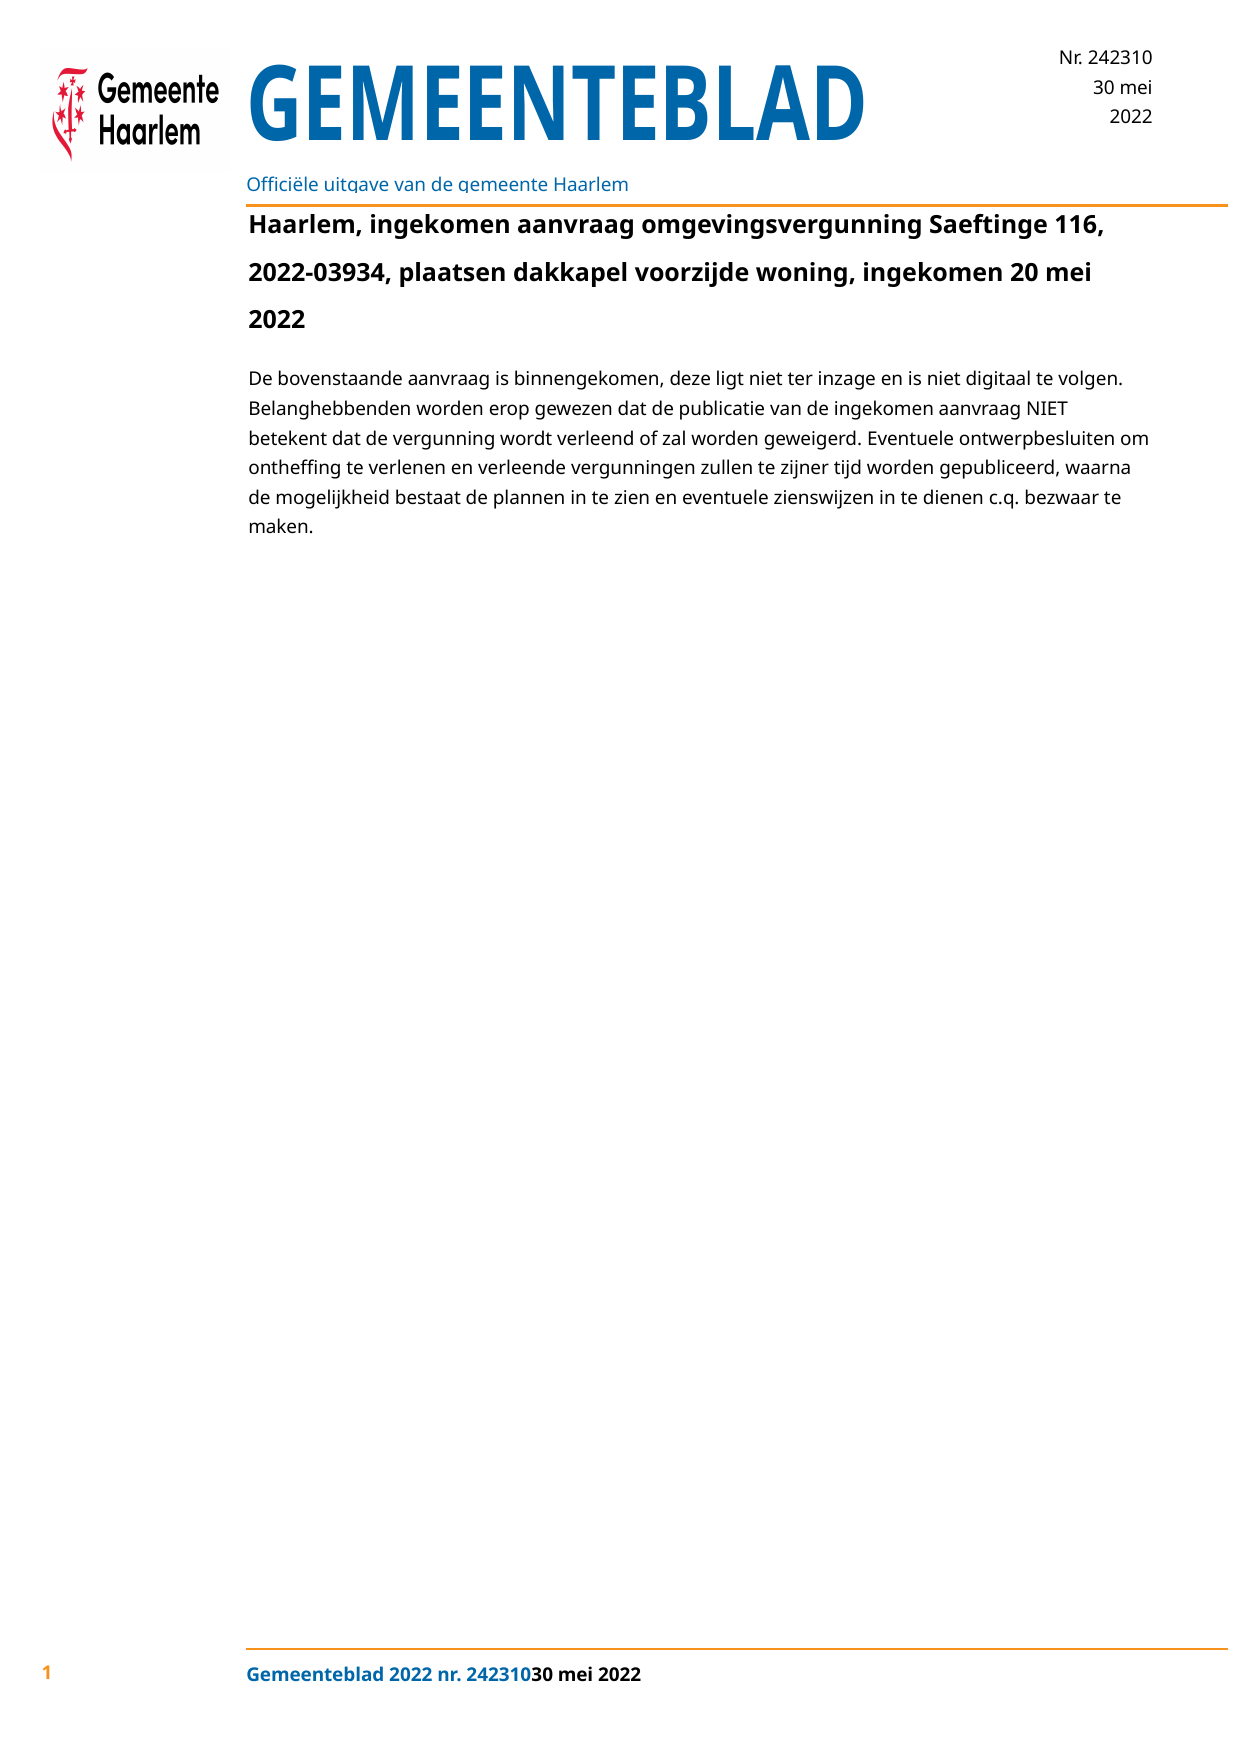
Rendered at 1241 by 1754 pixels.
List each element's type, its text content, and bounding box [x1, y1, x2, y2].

text Haarlem, ingekomen aanvraag omgevingsvergunning Saeftinge 116, 2022-03934, plaatsen dakkapel voorzijde woning, ingekomen 20 mei 2022 [248, 207, 1152, 336]
picture [41, 47, 231, 172]
text De bovenstaande aanvraag is binnengekomen, deze ligt niet ter inzage en is niet digitaal te volgen. Belanghebbenden worden erop gewezen dat de publicatie van de ingekomen aanvraag NIET betekent dat de vergunning wordt verleend of zal worden geweigerd. Eventuele ontwerpbesluiten om ontheffing te verlenen en verleende vergunningen zullen te zijner tijd worden gepubliceerd, waarna de mogelijkheid bestaat de plannen in te zien en eventuele zienswijzen in te dienen c.q. bezwaar te maken. [248, 366, 1152, 539]
